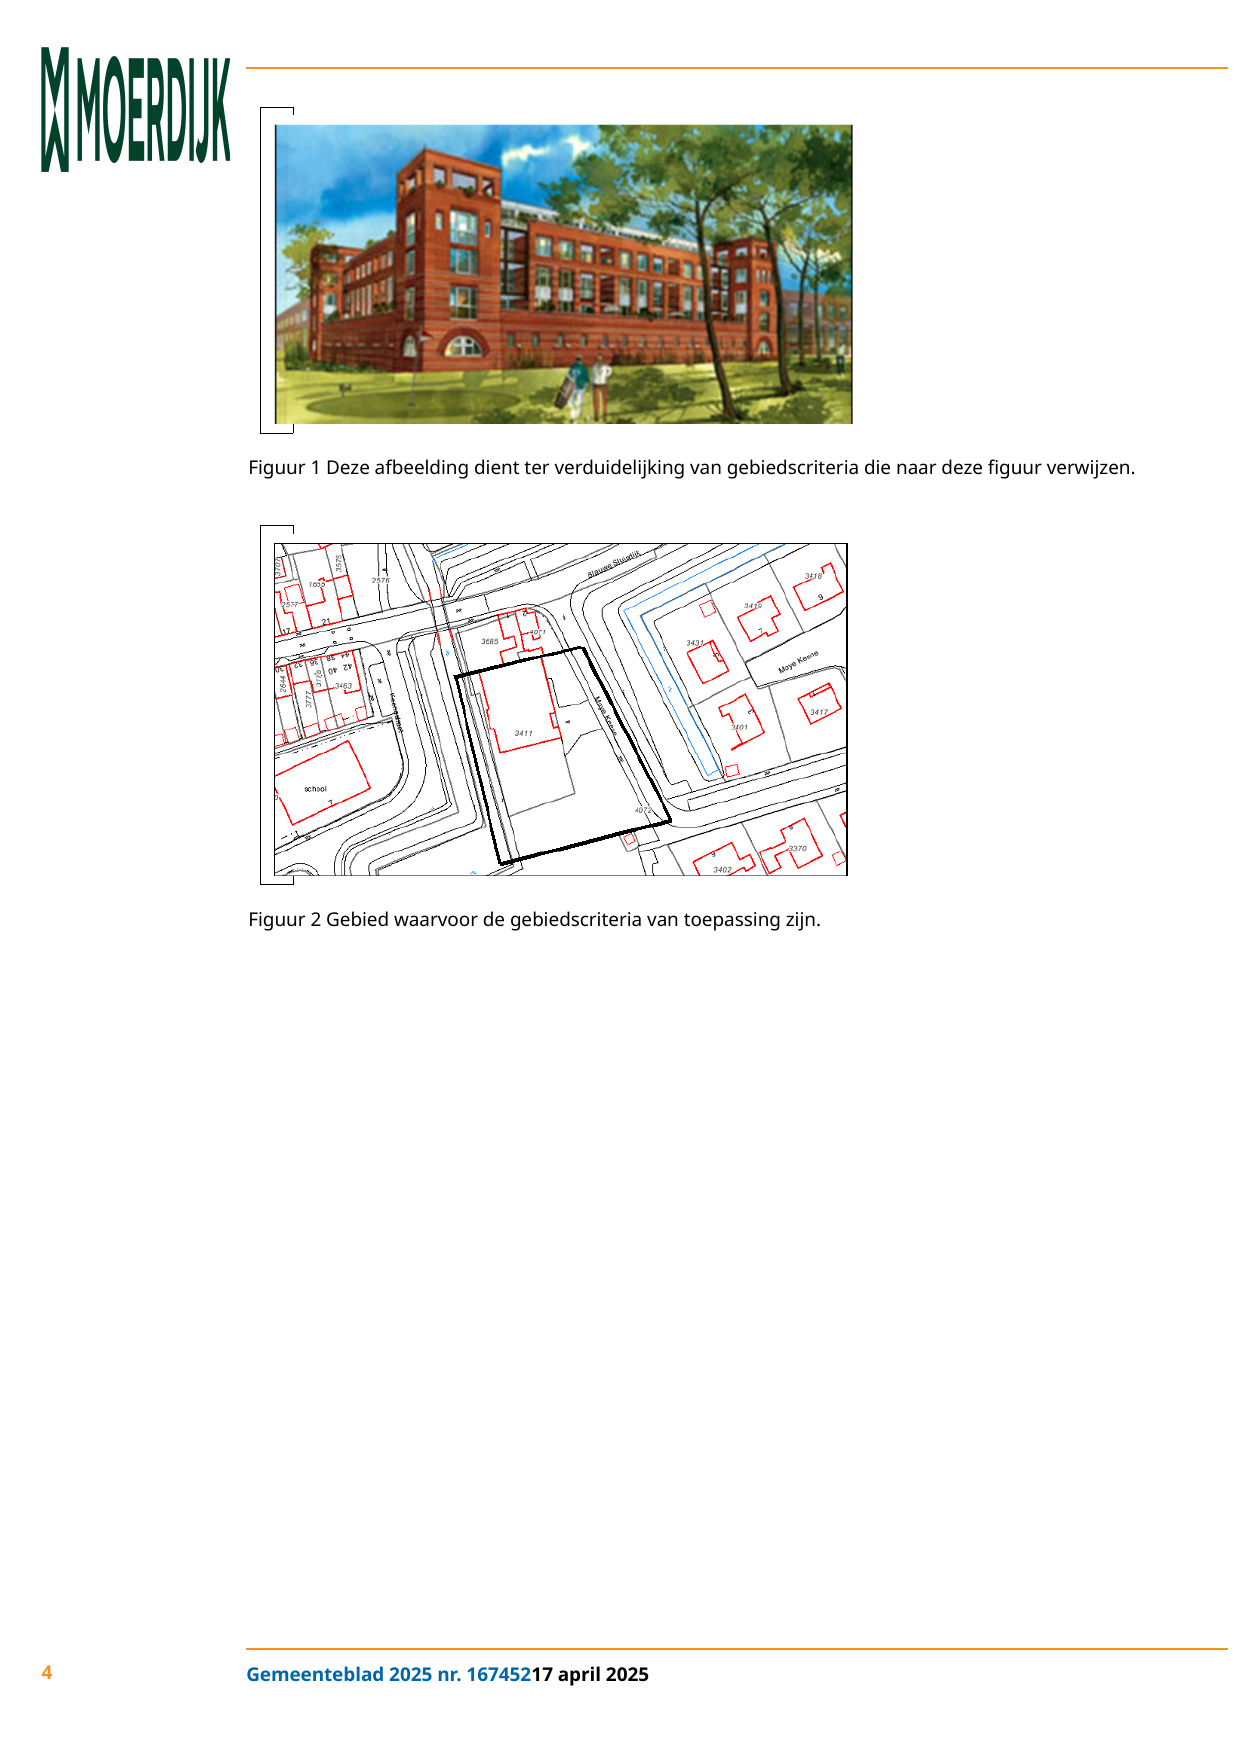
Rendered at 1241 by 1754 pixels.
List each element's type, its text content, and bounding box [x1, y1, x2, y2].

picture [268, 115, 860, 424]
picture [268, 534, 860, 876]
text Figuur 1 Deze afbeelding dient ter verduidelijking van gebiedscriteria die naar deze figuur verwijzen. [248, 454, 1152, 480]
picture [41, 47, 231, 172]
text Figuur 2 Gebied waarvoor de gebiedscriteria van toepassing zijn. [248, 906, 1152, 932]
